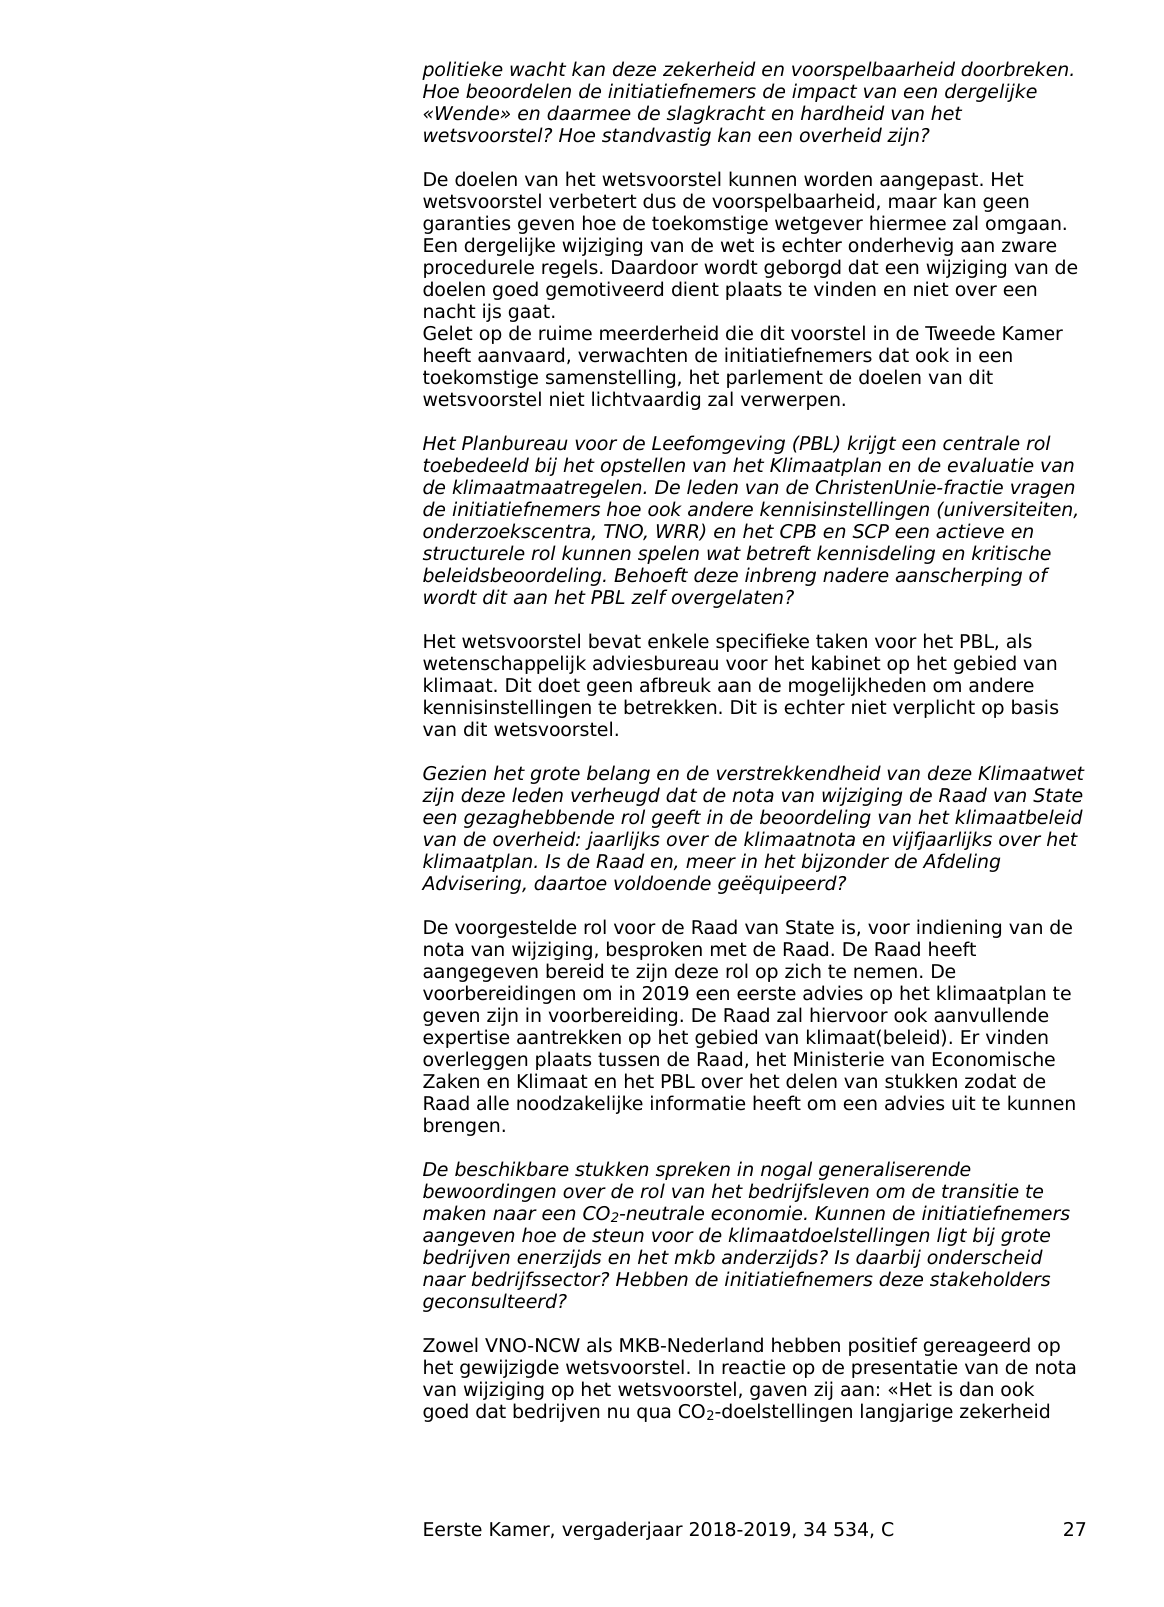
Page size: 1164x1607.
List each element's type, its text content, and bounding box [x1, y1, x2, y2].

text politieke wacht kan deze zekerheid en voorspelbaarheid doorbreken. Hoe beoordelen de initiatiefnemers de impact van een dergelijke «Wende» en daarmee de slagkracht en hardheid van het wetsvoorstel? Hoe standvastig kan een overheid zijn? [422, 59, 1087, 147]
text Het Planbureau voor de Leefomgeving (PBL) krijgt een centrale rol toebedeeld bij het opstellen van het Klimaatplan en de evaluatie van de klimaatmaatregelen. De leden van de ChristenUnie-fractie vragen de initiatiefnemers hoe ook andere kennisinstellingen (universiteiten, onderzoekscentra, TNO, WRR) en het CPB en SCP een actieve en structurele rol kunnen spelen wat betreft kennisdeling en kritische beleidsbeoordeling. Behoeft deze inbreng nadere aanscherping of wordt dit aan het PBL zelf overgelaten? [422, 433, 1087, 609]
text Gelet op de ruime meerderheid die dit voorstel in de Tweede Kamer heeft aanvaard, verwachten de initiatiefnemers dat ook in een toekomstige samenstelling, het parlement de doelen van dit wetsvoorstel niet lichtvaardig zal verwerpen. [422, 323, 1087, 411]
text De voorgestelde rol voor de Raad van State is, voor indiening van de nota van wijziging, besproken met de Raad. De Raad heeft aangegeven bereid te zijn deze rol op zich te nemen. De voorbereidingen om in 2019 een eerste advies op het klimaatplan te geven zijn in voorbereiding. De Raad zal hiervoor ook aanvullende expertise aantrekken op het gebied van klimaat(beleid). Er vinden overleggen plaats tussen de Raad, het Ministerie van Economische Zaken en Klimaat en het PBL over het delen van stukken zodat de Raad alle noodzakelijke informatie heeft om een advies uit te kunnen brengen. [422, 917, 1087, 1137]
text Gezien het grote belang en de verstrekkendheid van deze Klimaatwet zijn deze leden verheugd dat de nota van wijziging de Raad van State een gezaghebbende rol geeft in de beoordeling van het klimaatbeleid van de overheid: jaarlijks over de klimaatnota en vijfjaarlijks over het klimaatplan. Is de Raad en, meer in het bijzonder de Afdeling Advisering, daartoe voldoende geëquipeerd? [422, 763, 1087, 895]
text De beschikbare stukken spreken in nogal generaliserende bewoordingen over de rol van het bedrijfsleven om de transitie te maken naar een CO2-neutrale economie. Kunnen de initiatiefnemers aangeven hoe de steun voor de klimaatdoelstellingen ligt bij grote bedrijven enerzijds en het mkb anderzijds? Is daarbij onderscheid naar bedrijfssector? Hebben de initiatiefnemers deze stakeholders geconsulteerd? [422, 1159, 1087, 1313]
text De doelen van het wetsvoorstel kunnen worden aangepast. Het wetsvoorstel verbetert dus de voorspelbaarheid, maar kan geen garanties geven hoe de toekomstige wetgever hiermee zal omgaan. Een dergelijke wijziging van de wet is echter onderhevig aan zware procedurele regels. Daardoor wordt geborgd dat een wijziging van de doelen goed gemotiveerd dient plaats te vinden en niet over een nacht ijs gaat. [422, 169, 1087, 323]
text Het wetsvoorstel bevat enkele specifieke taken voor het PBL, als wetenschappelijk adviesbureau voor het kabinet op het gebied van klimaat. Dit doet geen afbreuk aan de mogelijkheden om andere kennisinstellingen te betrekken. Dit is echter niet verplicht op basis van dit wetsvoorstel. [422, 631, 1087, 741]
text Zowel VNO-NCW als MKB-Nederland hebben positief gereageerd op het gewijzigde wetsvoorstel. In reactie op de presentatie van de nota van wijziging op het wetsvoorstel, gaven zij aan: «Het is dan ook goed dat bedrijven nu qua CO2-doelstellingen langjarige zekerheid [422, 1335, 1087, 1423]
